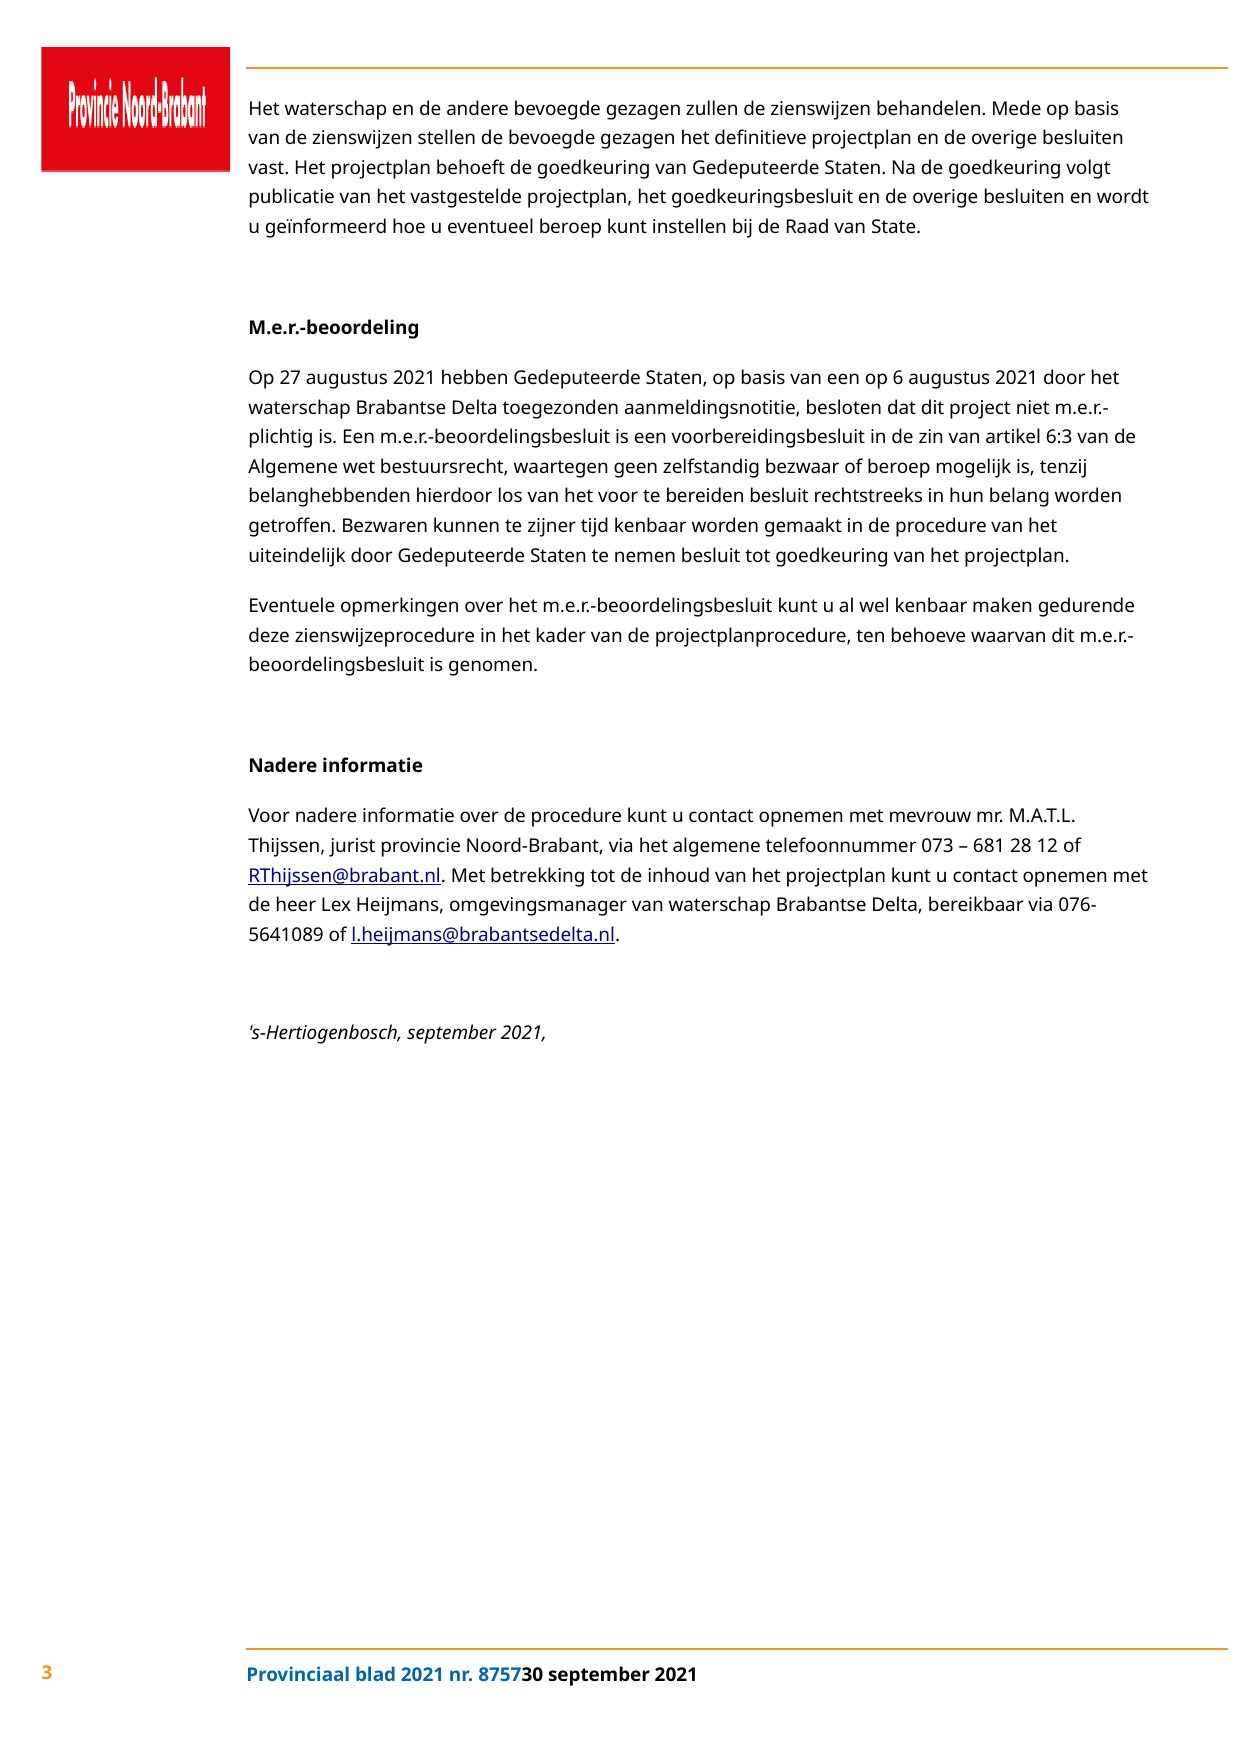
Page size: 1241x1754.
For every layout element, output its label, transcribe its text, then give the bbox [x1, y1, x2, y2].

text Het waterschap en de andere bevoegde gezagen zullen de zienswijzen behandelen. Mede op basis van de zienswijzen stellen de bevoegde gezagen het definitieve projectplan en de overige besluiten vast. Het projectplan behoeft de goedkeuring van Gedeputeerde Staten. Na de goedkeuring volgt publicatie van het vastgestelde projectplan, het goedkeuringsbesluit en de overige besluiten en wordt u geïnformeerd hoe u eventueel beroep kunt instellen bij de Raad van State. [248, 95, 1152, 239]
text Op 27 augustus 2021 hebben Gedeputeerde Staten, op basis van een op 6 augustus 2021 door het waterschap Brabantse Delta toegezonden aanmeldingsnotitie, besloten dat dit project niet m.e.r.-plichtig is. Een m.e.r.-beoordelingsbesluit is een voorbereidingsbesluit in de zin van artikel 6:3 van de Algemene wet bestuursrecht, waartegen geen zelfstandig bezwaar of beroep mogelijk is, tenzij belanghebbenden hierdoor los van het voor te bereiden besluit rechtstreeks in hun belang worden getroffen. Bezwaren kunnen te zijner tijd kenbaar worden gemaakt in de procedure van het uiteindelijk door Gedeputeerde Staten te nemen besluit tot goedkeuring van het projectplan. [248, 364, 1152, 568]
text M.e.r.-beoordeling [248, 314, 1152, 340]
text Eventuele opmerkingen over het m.e.r.-beoordelingsbesluit kunt u al wel kenbaar maken gedurende deze zienswijzeprocedure in het kader van de projectplanprocedure, ten behoeve waarvan dit m.e.r.-beoordelingsbesluit is genomen. [248, 592, 1152, 677]
text Voor nadere informatie over de procedure kunt u contact opnemen met mevrouw mr. M.A.T.L. Thijssen, jurist provincie Noord-Brabant, via het algemene telefoonnummer 073 – 681 28 12 of RThijssen@brabant.nl. Met betrekking tot de inhoud van het projectplan kunt u contact opnemen met de heer Lex Heijmans, omgevingsmanager van waterschap Brabantse Delta, bereikbaar via 076-5641089 of l.heijmans@brabantsedelta.nl. [248, 803, 1152, 947]
text Nadere informatie [248, 752, 1152, 778]
text 's-Hertiogenbosch, september 2021, [248, 1019, 1152, 1045]
picture [41, 47, 231, 172]
